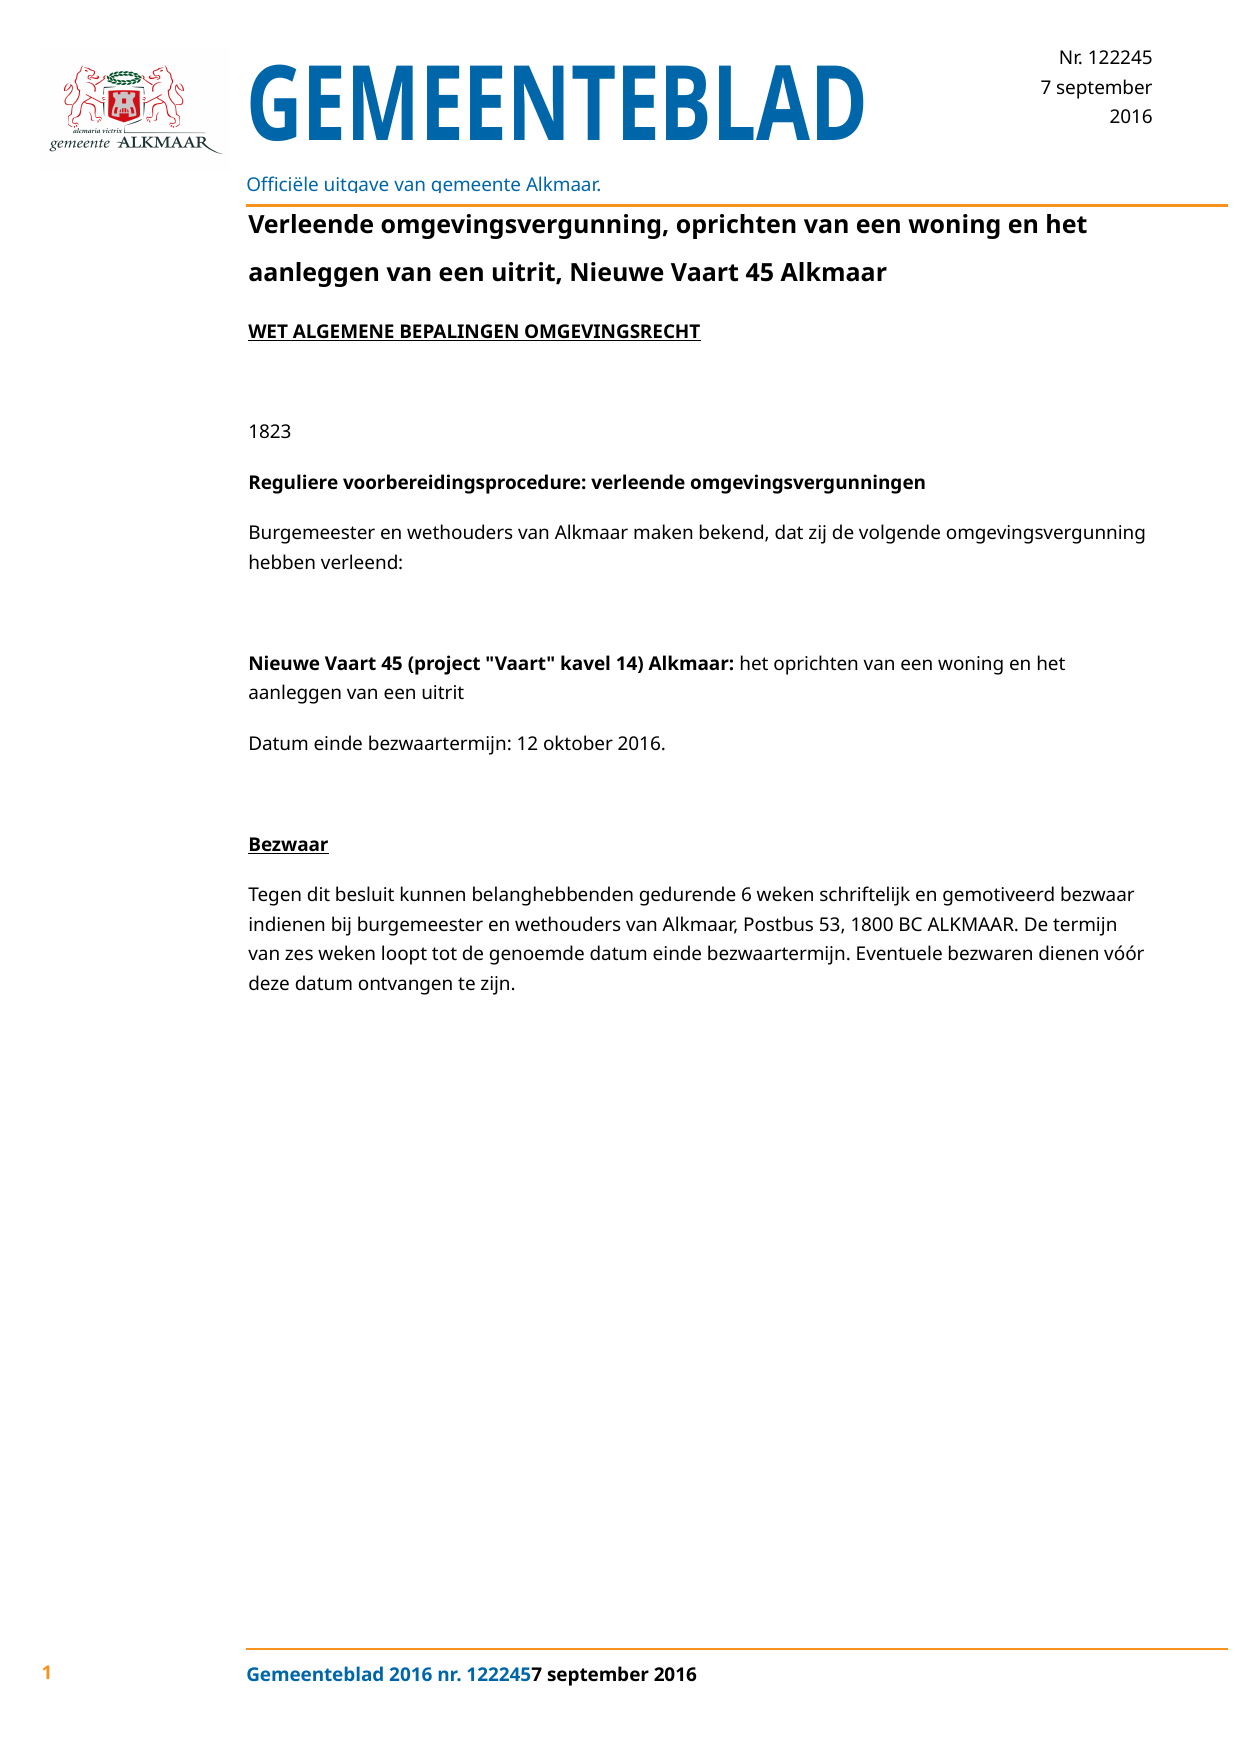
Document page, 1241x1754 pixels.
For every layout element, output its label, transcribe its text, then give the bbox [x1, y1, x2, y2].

text Verleende omgevingsvergunning, oprichten van een woning en het aanleggen van een uitrit, Nieuwe Vaart 45 Alkmaar [248, 207, 1152, 288]
text Burgemeester en wethouders van Alkmaar maken bekend, dat zij de volgende omgevingsvergunning hebben verleend: [248, 519, 1152, 575]
text 1823 [248, 419, 1152, 444]
text Reguliere voorbereidingsprocedure: verleende omgevingsvergunningen [248, 469, 1152, 495]
text WET ALGEMENE BEPALINGEN OMGEVINGSRECHT [248, 318, 1152, 344]
text Bezwaar [248, 831, 1152, 857]
text Tegen dit besluit kunnen belanghebbenden gedurende 6 weken schriftelijk en gemotiveerd bezwaar indienen bij burgemeester en wethouders van Alkmaar, Postbus 53, 1800 BC ALKMAAR. De termijn van zes weken loopt tot de genoemde datum einde bezwaartermijn. Eventuele bezwaren dienen vóór deze datum ontvangen te zijn. [248, 881, 1152, 996]
text Datum einde bezwaartermijn: 12 oktober 2016. [248, 730, 1152, 756]
text Nieuwe Vaart 45 (project "Vaart" kavel 14) Alkmaar: het oprichten van een woning en het aanleggen van een uitrit [248, 650, 1152, 705]
picture [41, 47, 231, 172]
